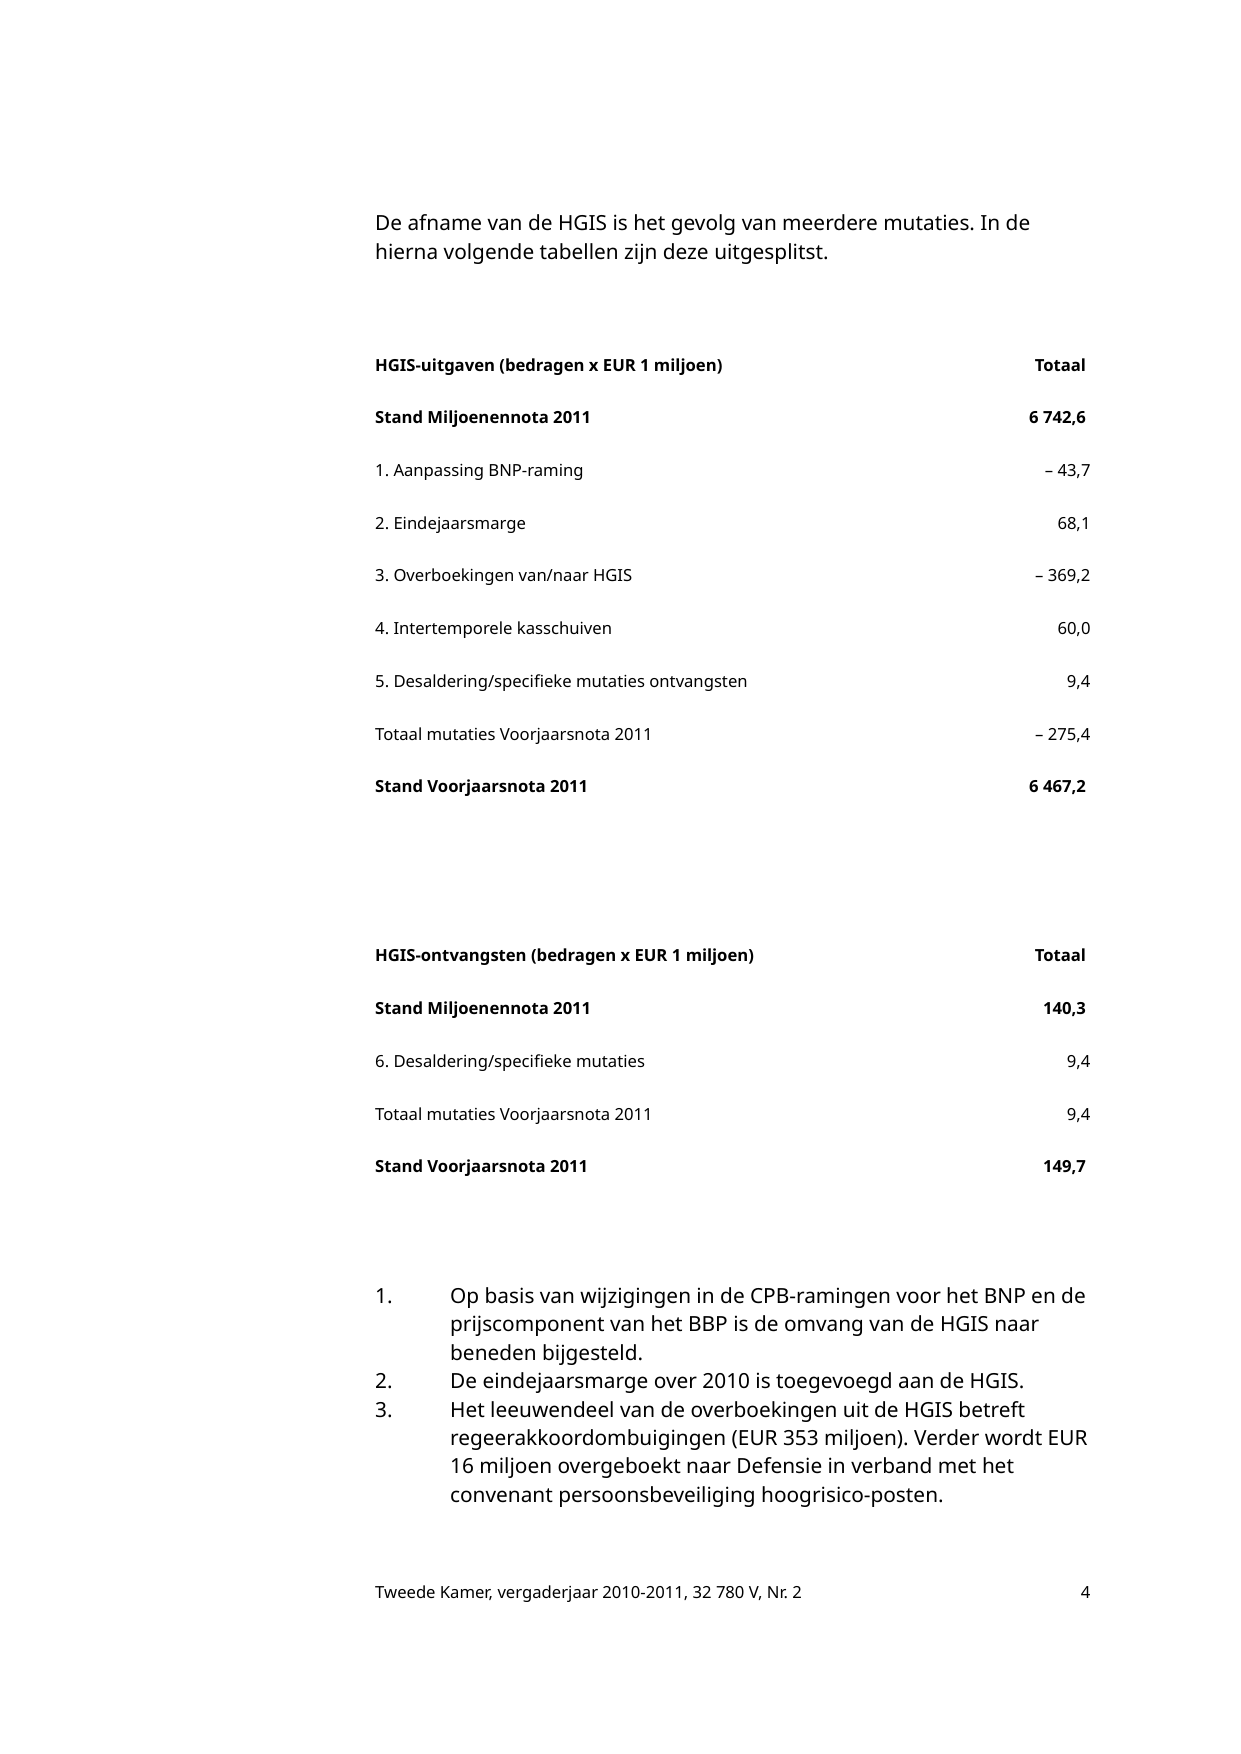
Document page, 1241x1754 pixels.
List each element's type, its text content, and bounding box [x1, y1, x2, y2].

table_cell 149,7 [969, 1155, 1090, 1207]
table_cell 9,4 [969, 670, 1090, 722]
table_cell – 275,4 [969, 722, 1090, 775]
table_cell 68,1 [969, 511, 1090, 564]
table_cell Totaal mutaties Voorjaarsnota 2011 [375, 722, 968, 775]
table_cell 9,4 [969, 1102, 1090, 1155]
table_cell 5. Desaldering/specifieke mutaties ontvangsten [375, 670, 968, 722]
text De afname van de HGIS is het gevolg van meerdere mutaties. In de hierna volgende tabellen zijn deze uitgesplitst. [375, 208, 1090, 265]
table_header Totaal [969, 944, 1090, 997]
table_cell 6 742,6 [969, 406, 1090, 459]
table_cell Stand Voorjaarsnota 2011 [375, 775, 968, 828]
list Op basis van wijzigingen in de CPB-ramingen voor het BNP en de prijscomponent van het BBP is de omvang van de HGIS naar beneden bijgesteld. [375, 1281, 1090, 1366]
table_cell – 43,7 [969, 459, 1090, 511]
table_cell 6 467,2 [969, 775, 1090, 828]
table_cell 1. Aanpassing BNP-raming [375, 459, 968, 511]
table_header HGIS-uitgaven (bedragen x EUR 1 miljoen) [375, 353, 968, 406]
table_header HGIS-ontvangsten (bedragen x EUR 1 miljoen) [375, 944, 968, 997]
table_cell Stand Miljoenennota 2011 [375, 997, 968, 1049]
table_cell Stand Voorjaarsnota 2011 [375, 1155, 968, 1207]
table_cell Totaal mutaties Voorjaarsnota 2011 [375, 1102, 968, 1155]
table_cell 140,3 [969, 997, 1090, 1049]
table_cell 3. Overboekingen van/naar HGIS [375, 564, 968, 617]
list Het leeuwendeel van de overboekingen uit de HGIS betreft regeerakkoordombuigingen (EUR 353 miljoen). Verder wordt EUR 16 miljoen overgeboekt naar Defensie in verband met het convenant persoonsbeveiliging hoogrisico-posten. [375, 1395, 1090, 1508]
table_cell – 369,2 [969, 564, 1090, 617]
table_cell 9,4 [969, 1049, 1090, 1102]
table_header Totaal [969, 353, 1090, 406]
table_cell 2. Eindejaarsmarge [375, 511, 968, 564]
table_cell 6. Desaldering/specifieke mutaties [375, 1049, 968, 1102]
table_cell 4. Intertemporele kasschuiven [375, 617, 968, 669]
table_cell Stand Miljoenennota 2011 [375, 406, 968, 459]
table_cell 60,0 [969, 617, 1090, 669]
list De eindejaarsmarge over 2010 is toegevoegd aan de HGIS. [375, 1366, 1090, 1395]
